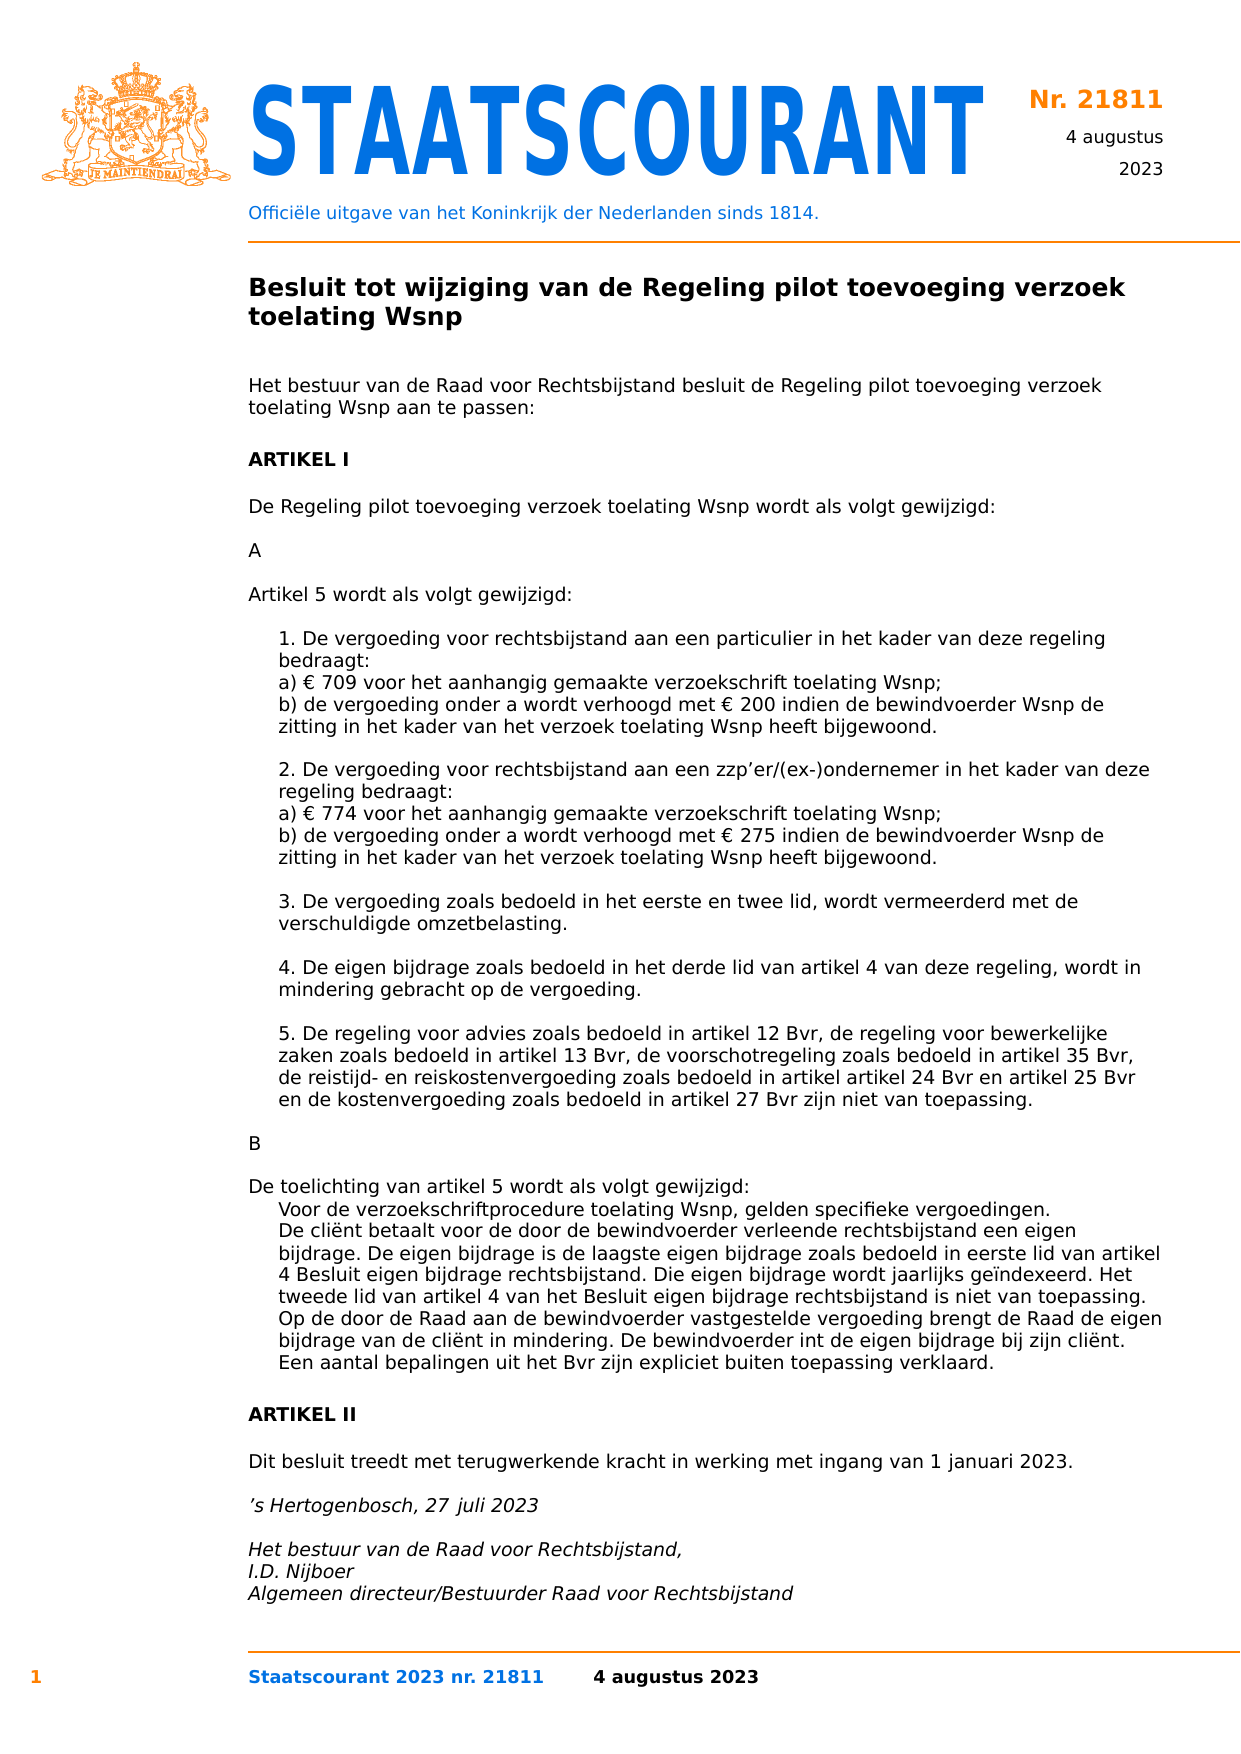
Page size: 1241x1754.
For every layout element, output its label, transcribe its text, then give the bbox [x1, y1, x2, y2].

text De cliënt betaalt voor de door de bewindvoerder verleende rechtsbijstand een eigen bijdrage. De eigen bijdrage is de laagste eigen bijdrage zoals bedoeld in eerste lid van artikel 4 Besluit eigen bijdrage rechtsbijstand. Die eigen bijdrage wordt jaarlijks geïndexeerd. Het tweede lid van artikel 4 van het Besluit eigen bijdrage rechtsbijstand is niet van toepassing. [278, 1220, 1163, 1308]
text 3. De vergoeding zoals bedoeld in het eerste en twee lid, wordt vermeerderd met de verschuldigde omzetbelasting. [278, 891, 1163, 935]
text b) de vergoeding onder a wordt verhoogd met € 200 indien de bewindvoerder Wsnp de zitting in het kader van het verzoek toelating Wsnp heeft bijgewoond. [278, 693, 1163, 737]
table_cell 4 augustus [998, 121, 1240, 153]
text a) € 709 voor het aanhangig gemaakte verzoekschrift toelating Wsnp; [278, 672, 1163, 693]
subtitle ARTIKEL II [248, 1404, 1163, 1426]
text A [248, 540, 1163, 562]
text Op de door de Raad aan de bewindvoerder vastgestelde vergoeding brengt de Raad de eigen bijdrage van de cliënt in mindering. De bewindvoerder int de eigen bijdrage bij zijn cliënt. [278, 1308, 1163, 1352]
text 4. De eigen bijdrage zoals bedoeld in het derde lid van artikel 4 van deze regeling, wordt in mindering gebracht op de vergoeding. [278, 957, 1163, 1001]
text Het bestuur van de Raad voor Rechtsbijstand besluit de Regeling pilot toevoeging verzoek toelating Wsnp aan te passen: [248, 375, 1163, 419]
text De toelichting van artikel 5 wordt als volgt gewijzigd: [248, 1176, 1163, 1198]
subtitle Besluit tot wijziging van de Regeling pilot toevoeging verzoek toelating Wsnp [248, 273, 1163, 331]
table_cell 2023 [998, 153, 1240, 203]
table_header [25, 62, 248, 241]
text Het bestuur van de Raad voor Rechtsbijstand, I.D. Nijboer Algemeen directeur/Bestuurder Raad voor Rechtsbijstand [248, 1539, 1163, 1605]
text a) € 774 voor het aanhangig gemaakte verzoekschrift toelating Wsnp; [278, 803, 1163, 825]
text 1. De vergoeding voor rechtsbijstand aan een particulier in het kader van deze regeling bedraagt: [278, 628, 1163, 672]
subtitle ARTIKEL I [248, 449, 1163, 471]
picture [41, 62, 231, 186]
table_header STAATSCOURANT [248, 62, 998, 203]
text Artikel 5 wordt als volgt gewijzigd: [248, 584, 1163, 606]
table_header Nr. 21811 [998, 62, 1240, 121]
text De Regeling pilot toevoeging verzoek toelating Wsnp wordt als volgt gewijzigd: [248, 496, 1163, 518]
text Dit besluit treedt met terugwerkende kracht in werking met ingang van 1 januari 2023. [248, 1451, 1163, 1473]
text Een aantal bepalingen uit het Bvr zijn expliciet buiten toepassing verklaard. [278, 1352, 1163, 1374]
text b) de vergoeding onder a wordt verhoogd met € 275 indien de bewindvoerder Wsnp de zitting in het kader van het verzoek toelating Wsnp heeft bijgewoond. [278, 825, 1163, 869]
text 5. De regeling voor advies zoals bedoeld in artikel 12 Bvr, de regeling voor bewerkelijke zaken zoals bedoeld in artikel 13 Bvr, de voorschotregeling zoals bedoeld in artikel 35 Bvr, de reistijd- en reiskostenvergoeding zoals bedoeld in artikel artikel 24 Bvr en artikel 25 Bvr en de kostenvergoeding zoals bedoeld in artikel 27 Bvr zijn niet van toepassing. [278, 1023, 1163, 1111]
text B [248, 1133, 1163, 1154]
table_cell Officiële uitgave van het Koninkrijk der Nederlanden sinds 1814. [248, 203, 1240, 241]
text 2. De vergoeding voor rechtsbijstand aan een zzp’er/(ex-)ondernemer in het kader van deze regeling bedraagt: [278, 759, 1163, 803]
text Voor de verzoekschriftprocedure toelating Wsnp, gelden specifieke vergoedingen. [278, 1198, 1163, 1220]
text ’s Hertogenbosch, 27 juli 2023 [248, 1495, 1163, 1517]
